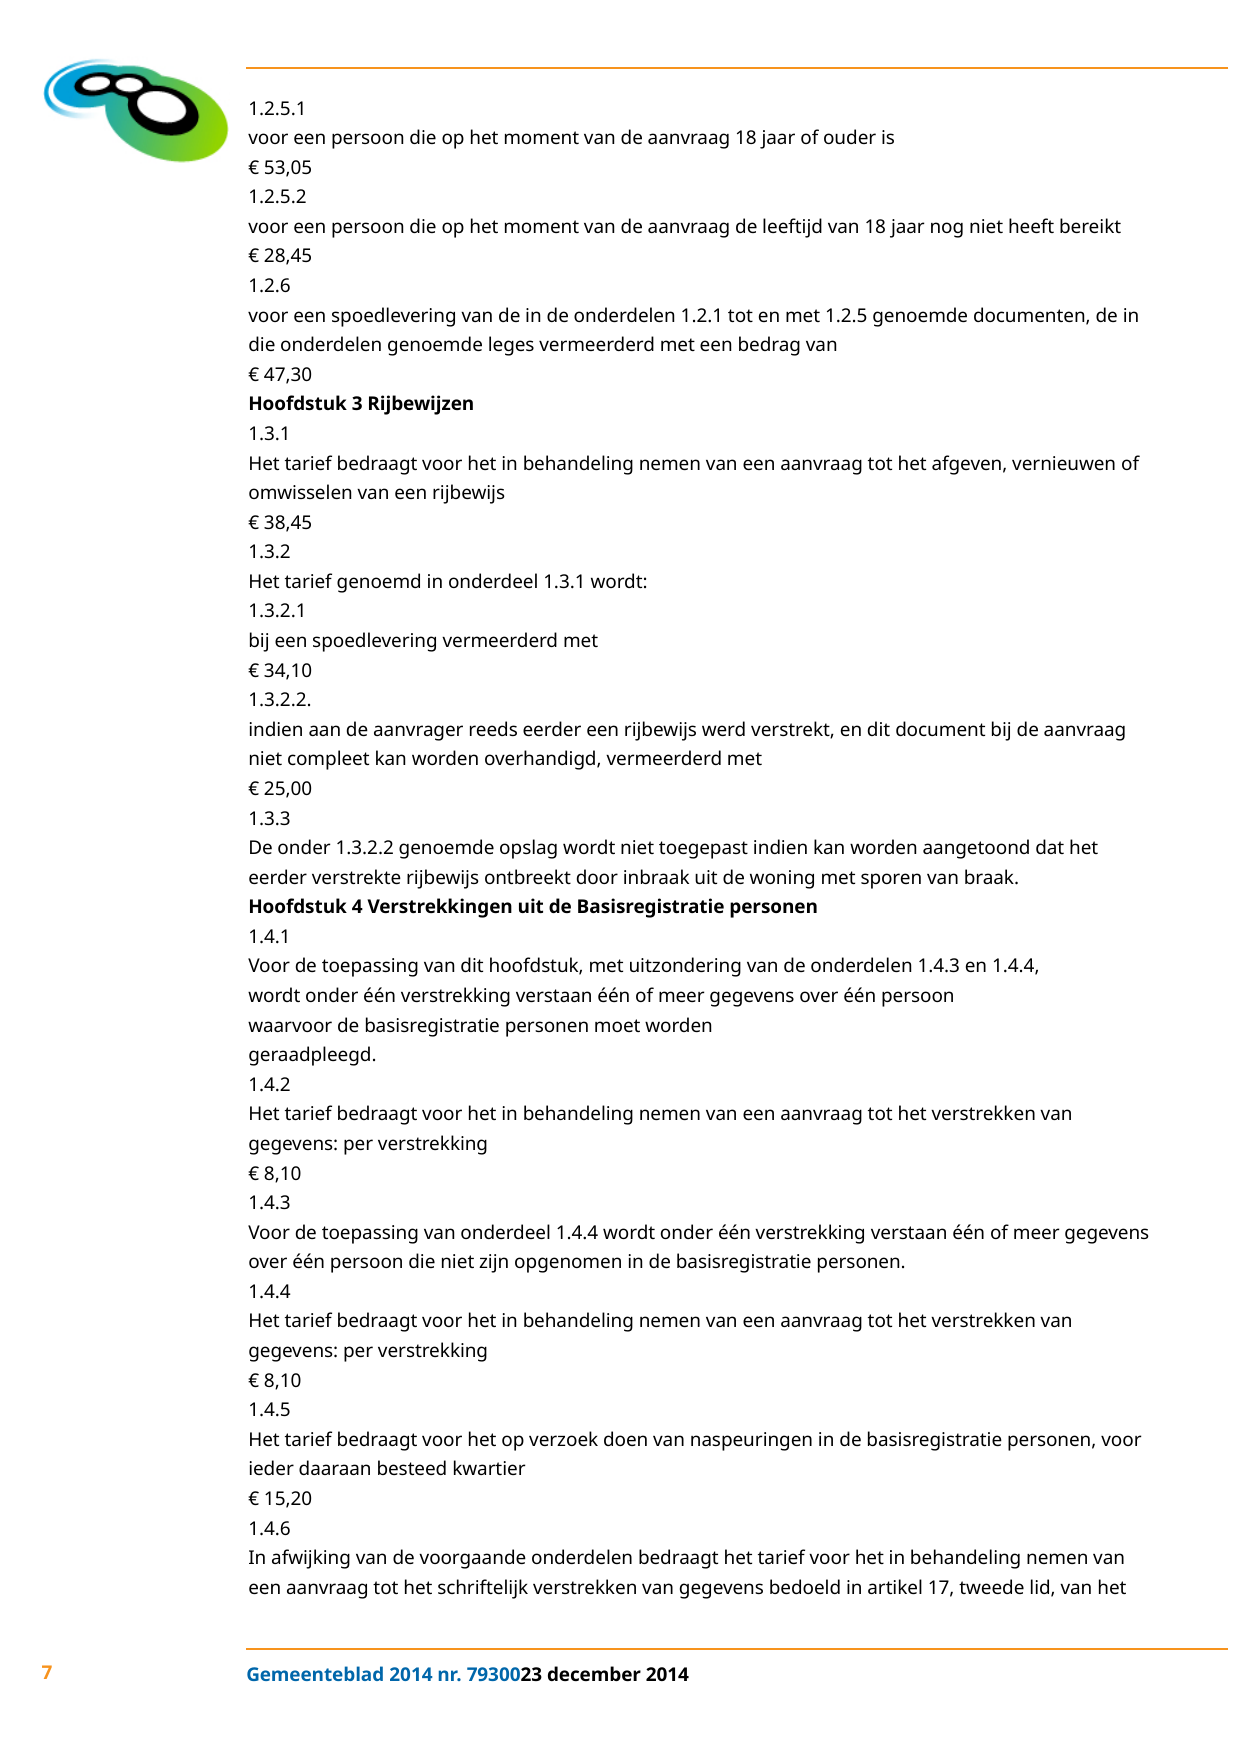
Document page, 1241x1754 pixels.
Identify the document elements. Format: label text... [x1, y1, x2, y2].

text € 38,45 [248, 509, 1152, 535]
text 1.4.5 [248, 1396, 1152, 1422]
text Het tarief bedraagt voor het op verzoek doen van naspeuringen in de basisregistratie personen, voor ieder daaraan besteed kwartier [248, 1426, 1152, 1481]
text Voor de toepassing van onderdeel 1.4.4 wordt onder één verstrekking verstaan één of meer gegevens over één persoon die niet zijn opgenomen in de basisregistratie personen. [248, 1219, 1152, 1274]
text 1.4.2 [248, 1071, 1152, 1097]
text 1.4.1 [248, 923, 1152, 949]
text Het tarief genoemd in onderdeel 1.3.1 wordt: [248, 568, 1152, 594]
text voor een spoedlevering van de in de onderdelen 1.2.1 tot en met 1.2.5 genoemde documenten, de in die onderdelen genoemde leges vermeerderd met een bedrag van [248, 302, 1152, 357]
text Voor de toepassing van dit hoofdstuk, met uitzondering van de onderdelen 1.4.3 en 1.4.4, [248, 953, 1152, 978]
text wordt onder één verstrekking verstaan één of meer gegevens over één persoon [248, 982, 1152, 1008]
text In afwijking van de voorgaande onderdelen bedraagt het tarief voor het in behandeling nemen van een aanvraag tot het schriftelijk verstrekken van gegevens bedoeld in artikel 17, tweede lid, van het [248, 1544, 1152, 1600]
text 1.4.3 [248, 1189, 1152, 1215]
text € 28,45 [248, 243, 1152, 268]
text waarvoor de basisregistratie personen moet worden [248, 1012, 1152, 1038]
text € 47,30 [248, 361, 1152, 387]
text 1.3.2 [248, 538, 1152, 564]
text Hoofdstuk 4 Verstrekkingen uit de Basisregistratie personen [248, 893, 1152, 919]
text bij een spoedlevering vermeerderd met [248, 627, 1152, 653]
text € 34,10 [248, 657, 1152, 683]
text € 8,10 [248, 1367, 1152, 1393]
text 1.3.3 [248, 805, 1152, 831]
text 1.2.5.2 [248, 183, 1152, 209]
text 1.2.5.1 [248, 95, 1152, 121]
text € 25,00 [248, 775, 1152, 801]
text € 53,05 [248, 154, 1152, 180]
text Het tarief bedraagt voor het in behandeling nemen van een aanvraag tot het verstrekken van gegevens: per verstrekking [248, 1101, 1152, 1156]
text geraadpleegd. [248, 1041, 1152, 1067]
text Het tarief bedraagt voor het in behandeling nemen van een aanvraag tot het afgeven, vernieuwen of omwisselen van een rijbewijs [248, 450, 1152, 505]
text 1.4.4 [248, 1278, 1152, 1304]
picture [41, 47, 231, 172]
text € 8,10 [248, 1160, 1152, 1186]
text 1.3.1 [248, 420, 1152, 446]
text € 15,20 [248, 1485, 1152, 1511]
text Het tarief bedraagt voor het in behandeling nemen van een aanvraag tot het verstrekken van gegevens: per verstrekking [248, 1308, 1152, 1363]
text 1.4.6 [248, 1515, 1152, 1541]
text De onder 1.3.2.2 genoemde opslag wordt niet toegepast indien kan worden aangetoond dat het eerder verstrekte rijbewijs ontbreekt door inbraak uit de woning met sporen van braak. [248, 834, 1152, 890]
text Hoofdstuk 3 Rijbewijzen [248, 391, 1152, 416]
text indien aan de aanvrager reeds eerder een rijbewijs werd verstrekt, en dit document bij de aanvraag niet compleet kan worden overhandigd, vermeerderd met [248, 716, 1152, 771]
text 1.3.2.1 [248, 598, 1152, 623]
text 1.2.6 [248, 272, 1152, 298]
text voor een persoon die op het moment van de aanvraag 18 jaar of ouder is [248, 124, 1152, 150]
text 1.3.2.2. [248, 686, 1152, 712]
text voor een persoon die op het moment van de aanvraag de leeftijd van 18 jaar nog niet heeft bereikt [248, 213, 1152, 239]
